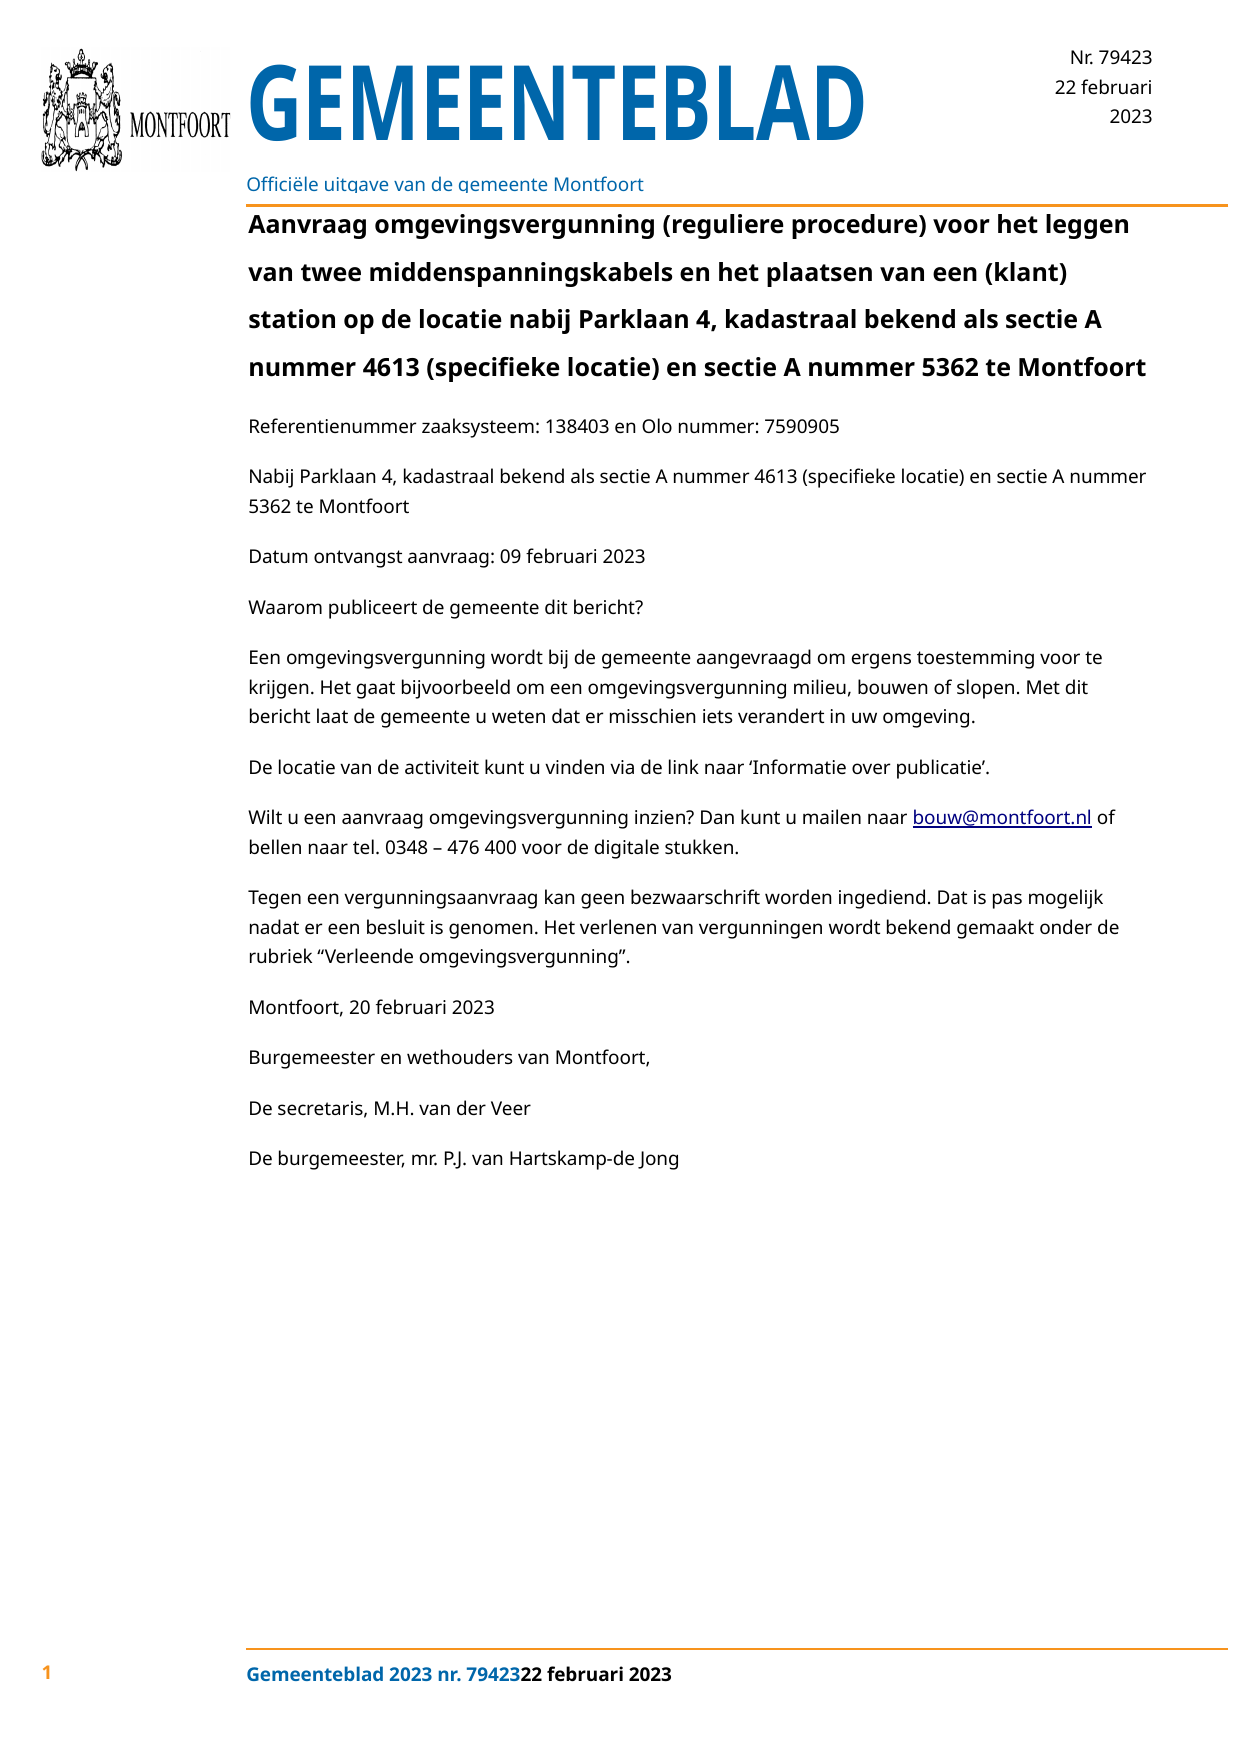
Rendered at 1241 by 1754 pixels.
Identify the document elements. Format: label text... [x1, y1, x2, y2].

text Montfoort, 20 februari 2023 [248, 994, 1152, 1020]
text Burgemeester en wethouders van Montfoort, [248, 1044, 1152, 1070]
text Waarom publiceert de gemeente dit bericht? [248, 594, 1152, 620]
text Een omgevingsvergunning wordt bij de gemeente aangevraagd om ergens toestemming voor te krijgen. Het gaat bijvoorbeeld om een omgevingsvergunning milieu, bouwen of slopen. Met dit bericht laat de gemeente u weten dat er misschien iets verandert in uw omgeving. [248, 644, 1152, 729]
picture [41, 47, 231, 172]
text Tegen een vergunningsaanvraag kan geen bezwaarschrift worden ingediend. Dat is pas mogelijk nadat er een besluit is genomen. Het verlenen van vergunningen wordt bekend gemaakt onder de rubriek “Verleende omgevingsvergunning”. [248, 884, 1152, 969]
text De locatie van de activiteit kunt u vinden via de link naar ‘Informatie over publicatie’. [248, 754, 1152, 780]
text Datum ontvangst aanvraag: 09 februari 2023 [248, 543, 1152, 569]
text Wilt u een aanvraag omgevingsvergunning inzien? Dan kunt u mailen naar bouw@montfoort.nl of bellen naar tel. 0348 – 476 400 voor de digitale stukken. [248, 804, 1152, 860]
text Referentienummer zaaksysteem: 138403 en Olo nummer: 7590905 [248, 413, 1152, 439]
text Nabij Parklaan 4, kadastraal bekend als sectie A nummer 4613 (specifieke locatie) en sectie A nummer 5362 te Montfoort [248, 463, 1152, 519]
text De secretaris, M.H. van der Veer [248, 1095, 1152, 1121]
text Aanvraag omgevingsvergunning (reguliere procedure) voor het leggen van twee middenspanningskabels en het plaatsen van een (klant) station op de locatie nabij Parklaan 4, kadastraal bekend als sectie A nummer 4613 (specifieke locatie) en sectie A nummer 5362 te Montfoort [248, 207, 1152, 384]
text De burgemeester, mr. P.J. van Hartskamp-de Jong [248, 1145, 1152, 1171]
